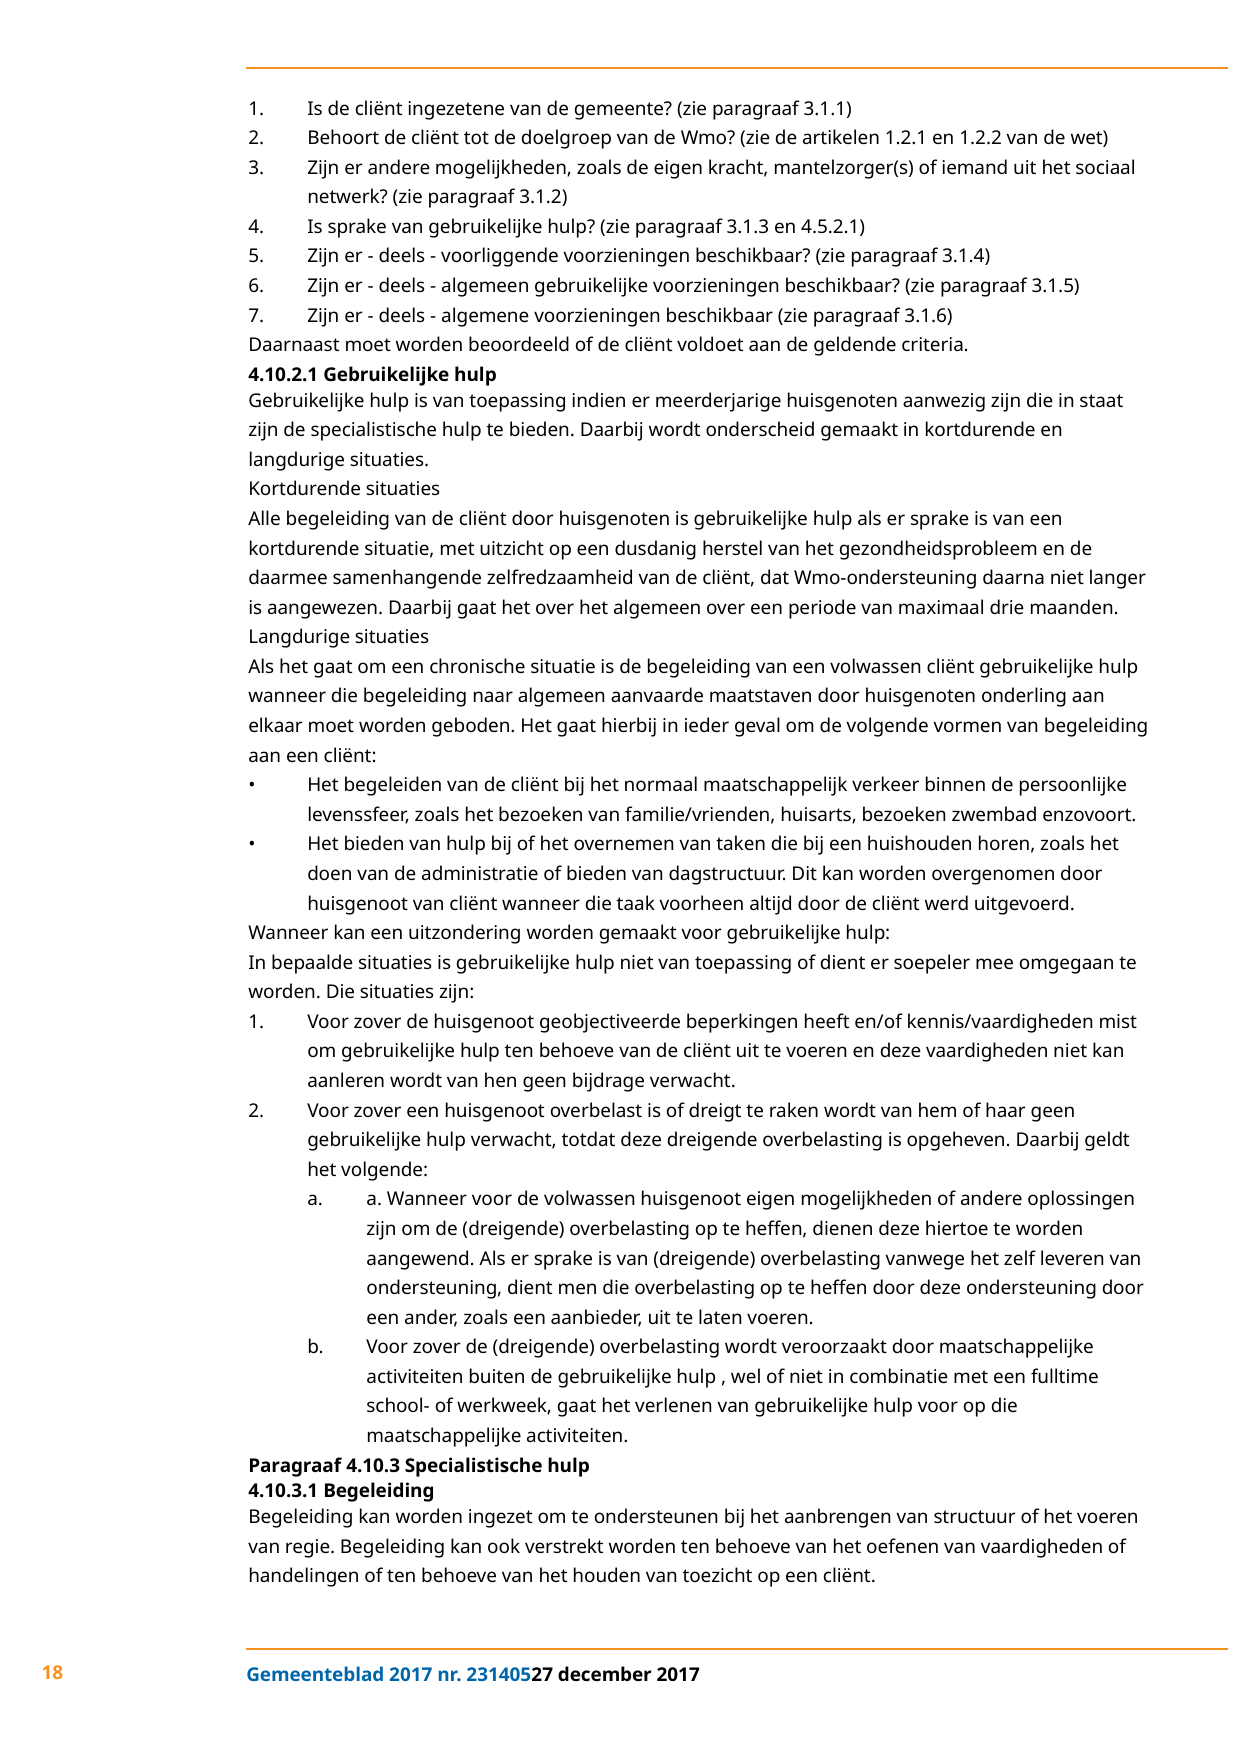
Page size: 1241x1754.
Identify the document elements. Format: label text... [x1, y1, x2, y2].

text Langdurige situaties [248, 623, 1152, 649]
list Behoort de cliënt tot de doelgroep van de Wmo? (zie de artikelen 1.2.1 en 1.2.2 van de wet) [248, 124, 1152, 150]
text Daarnaast moet worden beoordeeld of de cliënt voldoet aan de geldende criteria. [248, 331, 1152, 357]
list Het begeleiden van de cliënt bij het normaal maatschappelijk verkeer binnen de persoonlijke levenssfeer, zoals het bezoeken van familie/vrienden, huisarts, bezoeken zwembad enzovoort. [248, 771, 1152, 827]
list Voor zover de (dreigende) overbelasting wordt veroorzaakt door maatschappelijke activiteiten buiten de gebruikelijke hulp , wel of niet in combinatie met een fulltime school- of werkweek, gaat het verlenen van gebruikelijke hulp voor op die maatschappelijke activiteiten. [307, 1333, 1152, 1448]
picture [41, 47, 231, 172]
text Wanneer kan een uitzondering worden gemaakt voor gebruikelijke hulp: [248, 919, 1152, 945]
list Is de cliënt ingezetene van de gemeente? (zie paragraaf 3.1.1) [248, 95, 1152, 121]
text 4.10.2.1 Gebruikelijke hulp [248, 361, 1152, 387]
text Gebruikelijke hulp is van toepassing indien er meerderjarige huisgenoten aanwezig zijn die in staat zijn de specialistische hulp te bieden. Daarbij wordt onderscheid gemaakt in kortdurende en langdurige situaties. [248, 387, 1152, 472]
text In bepaalde situaties is gebruikelijke hulp niet van toepassing of dient er soepeler mee omgegaan te worden. Die situaties zijn: [248, 949, 1152, 1004]
list Voor zover de huisgenoot geobjectiveerde beperkingen heeft en/of kennis/vaardigheden mist om gebruikelijke hulp ten behoeve van de cliënt uit te voeren en deze vaardigheden niet kan aanleren wordt van hen geen bijdrage verwacht. [248, 1008, 1152, 1093]
list Zijn er - deels - voorliggende voorzieningen beschikbaar? (zie paragraaf 3.1.4) [248, 243, 1152, 268]
text Kortdurende situaties [248, 476, 1152, 501]
list Zijn er - deels - algemeen gebruikelijke voorzieningen beschikbaar? (zie paragraaf 3.1.5) [248, 272, 1152, 298]
list Is sprake van gebruikelijke hulp? (zie paragraaf 3.1.3 en 4.5.2.1) [248, 213, 1152, 239]
text 4.10.3.1 Begeleiding [248, 1477, 1152, 1503]
list Zijn er andere mogelijkheden, zoals de eigen kracht, mantelzorger(s) of iemand uit het sociaal netwerk? (zie paragraaf 3.1.2) [248, 154, 1152, 209]
text Begeleiding kan worden ingezet om te ondersteunen bij het aanbrengen van structuur of het voeren van regie. Begeleiding kan ook verstrekt worden ten behoeve van het oefenen van vaardigheden of handelingen of ten behoeve van het houden van toezicht op een cliënt. [248, 1503, 1152, 1588]
list Het bieden van hulp bij of het overnemen van taken die bij een huishouden horen, zoals het doen van de administratie of bieden van dagstructuur. Dit kan worden overgenomen door huisgenoot van cliënt wanneer die taak voorheen altijd door de cliënt werd uitgevoerd. [248, 831, 1152, 915]
list a. Wanneer voor de volwassen huisgenoot eigen mogelijkheden of andere oplossingen zijn om de (dreigende) overbelasting op te heffen, dienen deze hiertoe te worden aangewend. Als er sprake is van (dreigende) overbelasting vanwege het zelf leveren van ondersteuning, dient men die overbelasting op te heffen door deze ondersteuning door een ander, zoals een aanbieder, uit te laten voeren. [307, 1186, 1152, 1329]
list Voor zover een huisgenoot overbelast is of dreigt te raken wordt van hem of haar geen gebruikelijke hulp verwacht, totdat deze dreigende overbelasting is opgeheven. Daarbij geldt het volgende: [248, 1097, 1152, 1182]
text Alle begeleiding van de cliënt door huisgenoten is gebruikelijke hulp als er sprake is van een kortdurende situatie, met uitzicht op een dusdanig herstel van het gezondheidsprobleem en de daarmee samenhangende zelfredzaamheid van de cliënt, dat Wmo-ondersteuning daarna niet langer is aangewezen. Daarbij gaat het over het algemeen over een periode van maximaal drie maanden. [248, 505, 1152, 619]
text Als het gaat om een chronische situatie is de begeleiding van een volwassen cliënt gebruikelijke hulp wanneer die begeleiding naar algemeen aanvaarde maatstaven door huisgenoten onderling aan elkaar moet worden geboden. Het gaat hierbij in ieder geval om de volgende vormen van begeleiding aan een cliënt: [248, 653, 1152, 767]
text Paragraaf 4.10.3 Specialistische hulp [248, 1452, 1152, 1477]
list Zijn er - deels - algemene voorzieningen beschikbaar (zie paragraaf 3.1.6) [248, 302, 1152, 328]
